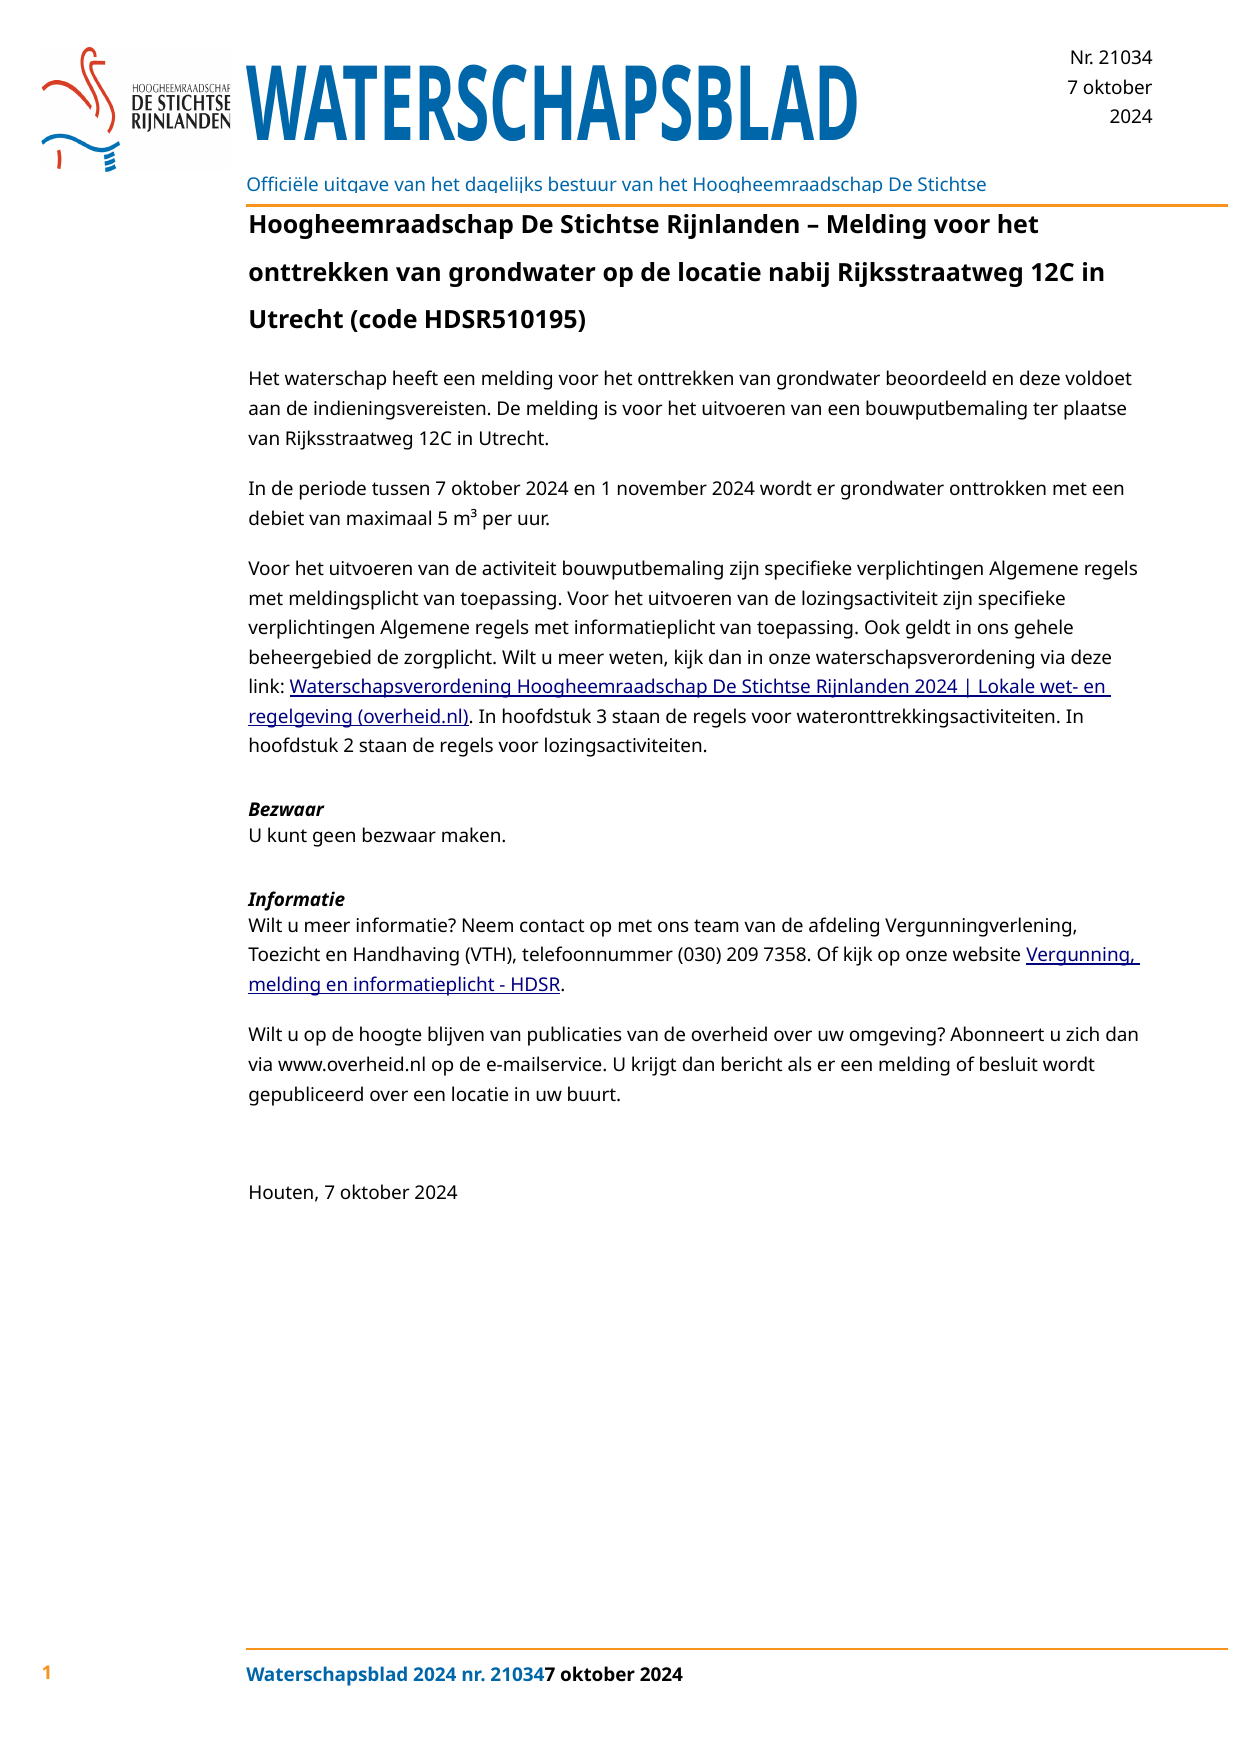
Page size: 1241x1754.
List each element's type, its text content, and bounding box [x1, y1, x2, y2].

text In de periode tussen 7 oktober 2024 en 1 november 2024 wordt er grondwater onttrokken met een debiet van maximaal 5 m³ per uur. [248, 475, 1152, 530]
text Informatie [248, 886, 1152, 912]
text Voor het uitvoeren van de activiteit bouwputbemaling zijn specifieke verplichtingen Algemene regels met meldingsplicht van toepassing. Voor het uitvoeren van de lozingsactiviteit zijn specifieke verplichtingen Algemene regels met informatieplicht van toepassing. Ook geldt in ons gehele beheergebied de zorgplicht. Wilt u meer weten, kijk dan in onze waterschapsverordening via deze link: Waterschapsverordening Hoogheemraadschap De Stichtse Rijnlanden 2024 | Lokale wet- en regelgeving (overheid.nl). In hoofdstuk 3 staan de regels voor wateronttrekkingsactiviteiten. In hoofdstuk 2 staan de regels voor lozingsactiviteiten. [248, 555, 1152, 758]
text Wilt u meer informatie? Neem contact op met ons team van de afdeling Vergunningverlening, Toezicht en Handhaving (VTH), telefoonnummer (030) 209 7358. Of kijk op onze website Vergunning, melding en informatieplicht - HDSR. [248, 912, 1152, 997]
text Wilt u op de hoogte blijven van publicaties van de overheid over uw omgeving? Abonneert u zich dan via www.overheid.nl op de e-mailservice. U krijgt dan bericht als er een melding of besluit wordt gepubliceerd over een locatie in uw buurt. [248, 1022, 1152, 1106]
text Het waterschap heeft een melding voor het onttrekken van grondwater beoordeeld en deze voldoet aan de indieningsvereisten. De melding is voor het uitvoeren van een bouwputbemaling ter plaatse van Rijksstraatweg 12C in Utrecht. [248, 366, 1152, 450]
text Bezwaar [248, 797, 1152, 822]
text U kunt geen bezwaar maken. [248, 822, 1152, 848]
text Houten, 7 oktober 2024 [248, 1179, 1152, 1205]
text Hoogheemraadschap De Stichtse Rijnlanden – Melding voor het onttrekken van grondwater op de locatie nabij Rijksstraatweg 12C in Utrecht (code HDSR510195) [248, 207, 1152, 336]
picture [41, 47, 231, 172]
